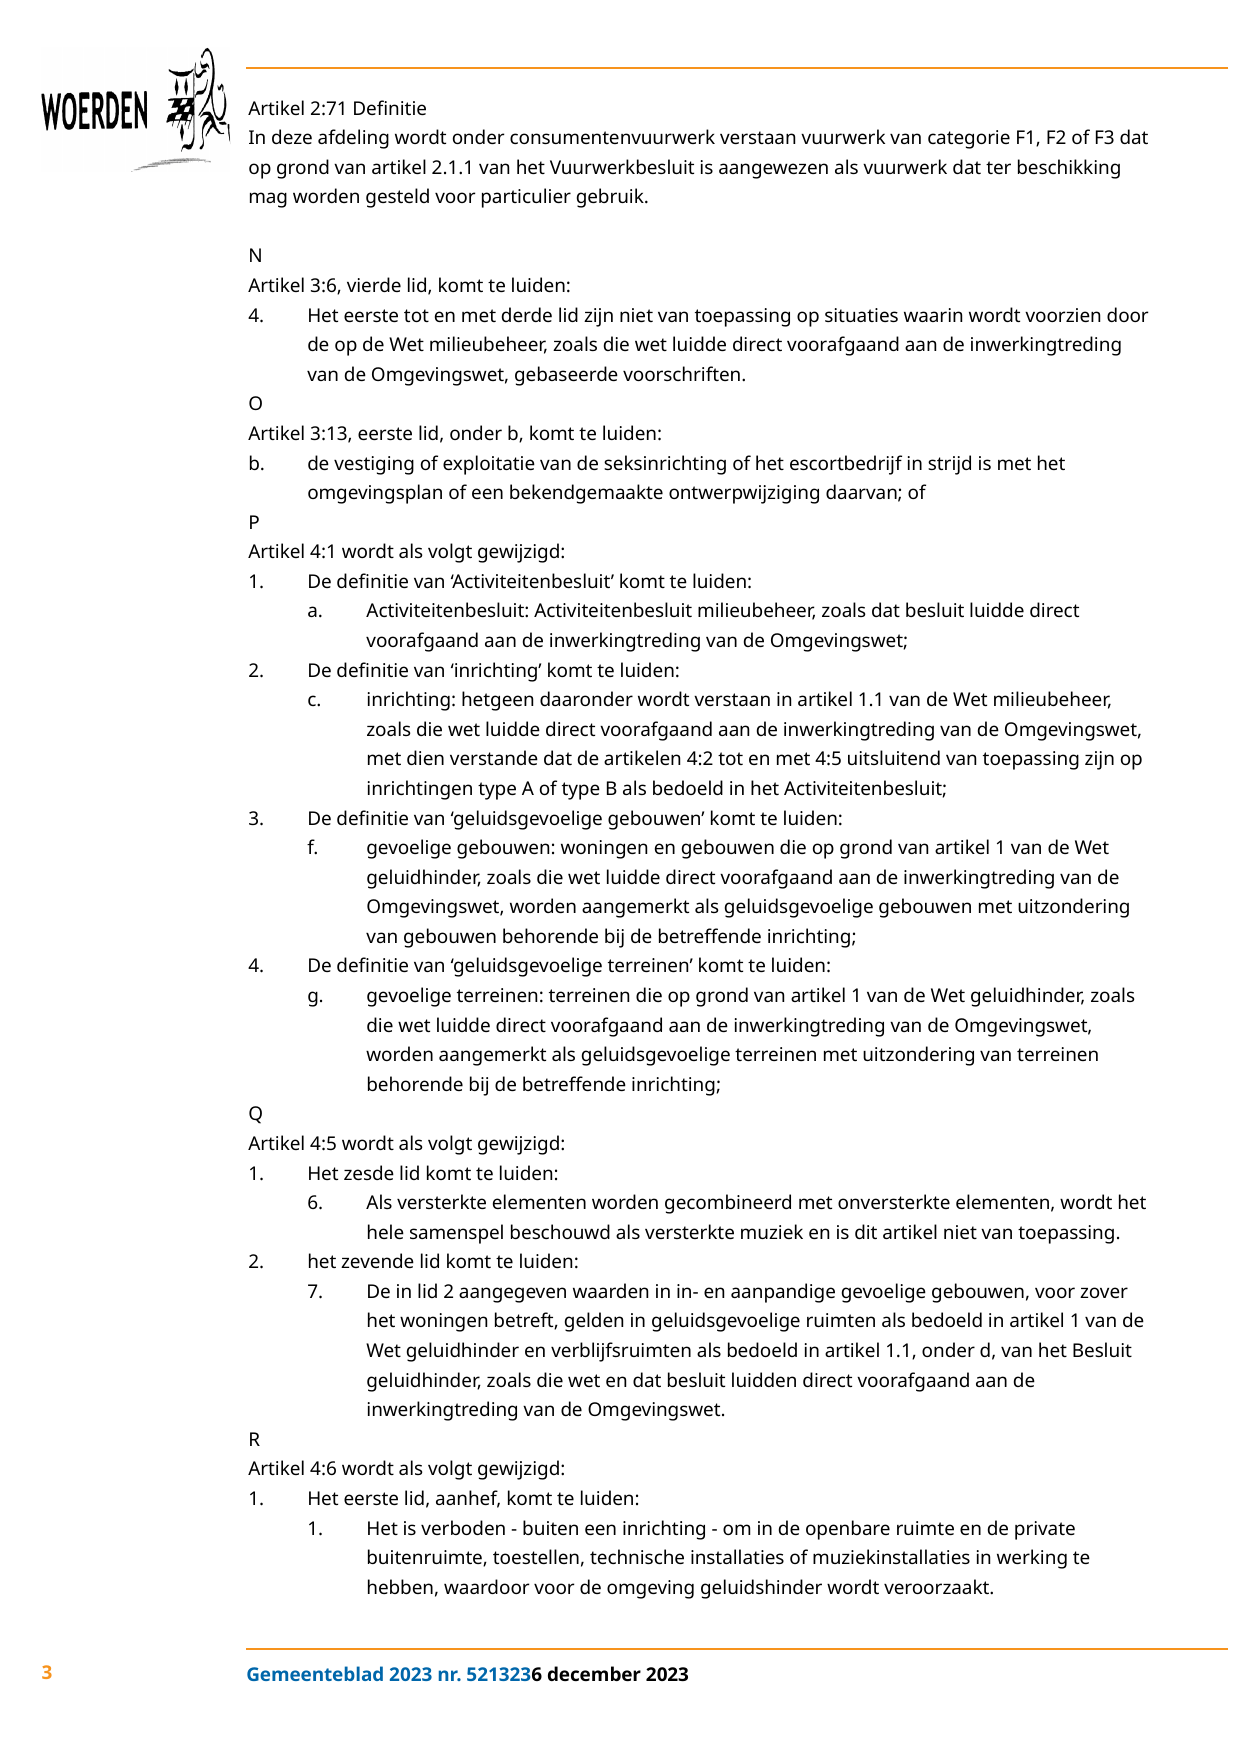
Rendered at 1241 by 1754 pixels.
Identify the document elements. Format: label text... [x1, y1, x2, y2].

list inrichting: hetgeen daaronder wordt verstaan in artikel 1.1 van de Wet milieubeheer, zoals die wet luidde direct voorafgaand aan de inwerkingtreding van de Omgevingswet, met dien verstande dat de artikelen 4:2 tot en met 4:5 uitsluitend van toepassing zijn op inrichtingen type A of type B als bedoeld in het Activiteitenbesluit; [307, 686, 1152, 801]
text P [248, 509, 1152, 535]
list De definitie van ‘inrichting’ komt te luiden: [248, 657, 1152, 683]
list Het eerste tot en met derde lid zijn niet van toepassing op situaties waarin wordt voorzien door de op de Wet milieubeheer, zoals die wet luidde direct voorafgaand aan de inwerkingtreding van de Omgevingswet, gebaseerde voorschriften. [248, 302, 1152, 387]
picture [41, 47, 231, 172]
list Activiteitenbesluit: Activiteitenbesluit milieubeheer, zoals dat besluit luidde direct voorafgaand aan de inwerkingtreding van de Omgevingswet; [307, 598, 1152, 653]
list Het zesde lid komt te luiden: [248, 1160, 1152, 1186]
text Artikel 2:71 Definitie [248, 95, 1152, 121]
text O [248, 391, 1152, 416]
list De definitie van ‘Activiteitenbesluit’ komt te luiden: [248, 568, 1152, 594]
text Artikel 4:1 wordt als volgt gewijzigd: [248, 538, 1152, 564]
text Q [248, 1101, 1152, 1126]
text Artikel 3:6, vierde lid, komt te luiden: [248, 272, 1152, 298]
text Artikel 4:5 wordt als volgt gewijzigd: [248, 1130, 1152, 1156]
text Artikel 4:6 wordt als volgt gewijzigd: [248, 1456, 1152, 1481]
list Als versterkte elementen worden gecombineerd met onversterkte elementen, wordt het hele samenspel beschouwd als versterkte muziek en is dit artikel niet van toepassing. [307, 1189, 1152, 1245]
text Artikel 3:13, eerste lid, onder b, komt te luiden: [248, 420, 1152, 446]
text R [248, 1426, 1152, 1452]
list Het eerste lid, aanhef, komt te luiden: [248, 1485, 1152, 1511]
list De definitie van ‘geluidsgevoelige gebouwen’ komt te luiden: [248, 805, 1152, 831]
list gevoelige gebouwen: woningen en gebouwen die op grond van artikel 1 van de Wet geluidhinder, zoals die wet luidde direct voorafgaand aan de inwerkingtreding van de Omgevingswet, worden aangemerkt als geluidsgevoelige gebouwen met uitzondering van gebouwen behorende bij de betreffende inrichting; [307, 834, 1152, 949]
list Het is verboden - buiten een inrichting - om in de openbare ruimte en de private buitenruimte, toestellen, technische installaties of muziekinstallaties in werking te hebben, waardoor voor de omgeving geluidshinder wordt veroorzaakt. [307, 1515, 1152, 1600]
text In deze afdeling wordt onder consumentenvuurwerk verstaan vuurwerk van categorie F1, F2 of F3 dat op grond van artikel 2.1.1 van het Vuurwerkbesluit is aangewezen als vuurwerk dat ter beschikking mag worden gesteld voor particulier gebruik. [248, 124, 1152, 209]
list De definitie van ‘geluidsgevoelige terreinen’ komt te luiden: [248, 953, 1152, 978]
list het zevende lid komt te luiden: [248, 1248, 1152, 1274]
list De in lid 2 aangegeven waarden in in- en aanpandige gevoelige gebouwen, voor zover het woningen betreft, gelden in geluidsgevoelige ruimten als bedoeld in artikel 1 van de Wet geluidhinder en verblijfsruimten als bedoeld in artikel 1.1, onder d, van het Besluit geluidhinder, zoals die wet en dat besluit luidden direct voorafgaand aan de inwerkingtreding van de Omgevingswet. [307, 1278, 1152, 1422]
text N [248, 243, 1152, 268]
list de vestiging of exploitatie van de seksinrichting of het escortbedrijf in strijd is met het omgevingsplan of een bekendgemaakte ontwerpwijziging daarvan; of [248, 450, 1152, 505]
list gevoelige terreinen: terreinen die op grond van artikel 1 van de Wet geluidhinder, zoals die wet luidde direct voorafgaand aan de inwerkingtreding van de Omgevingswet, worden aangemerkt als geluidsgevoelige terreinen met uitzondering van terreinen behorende bij de betreffende inrichting; [307, 982, 1152, 1097]
